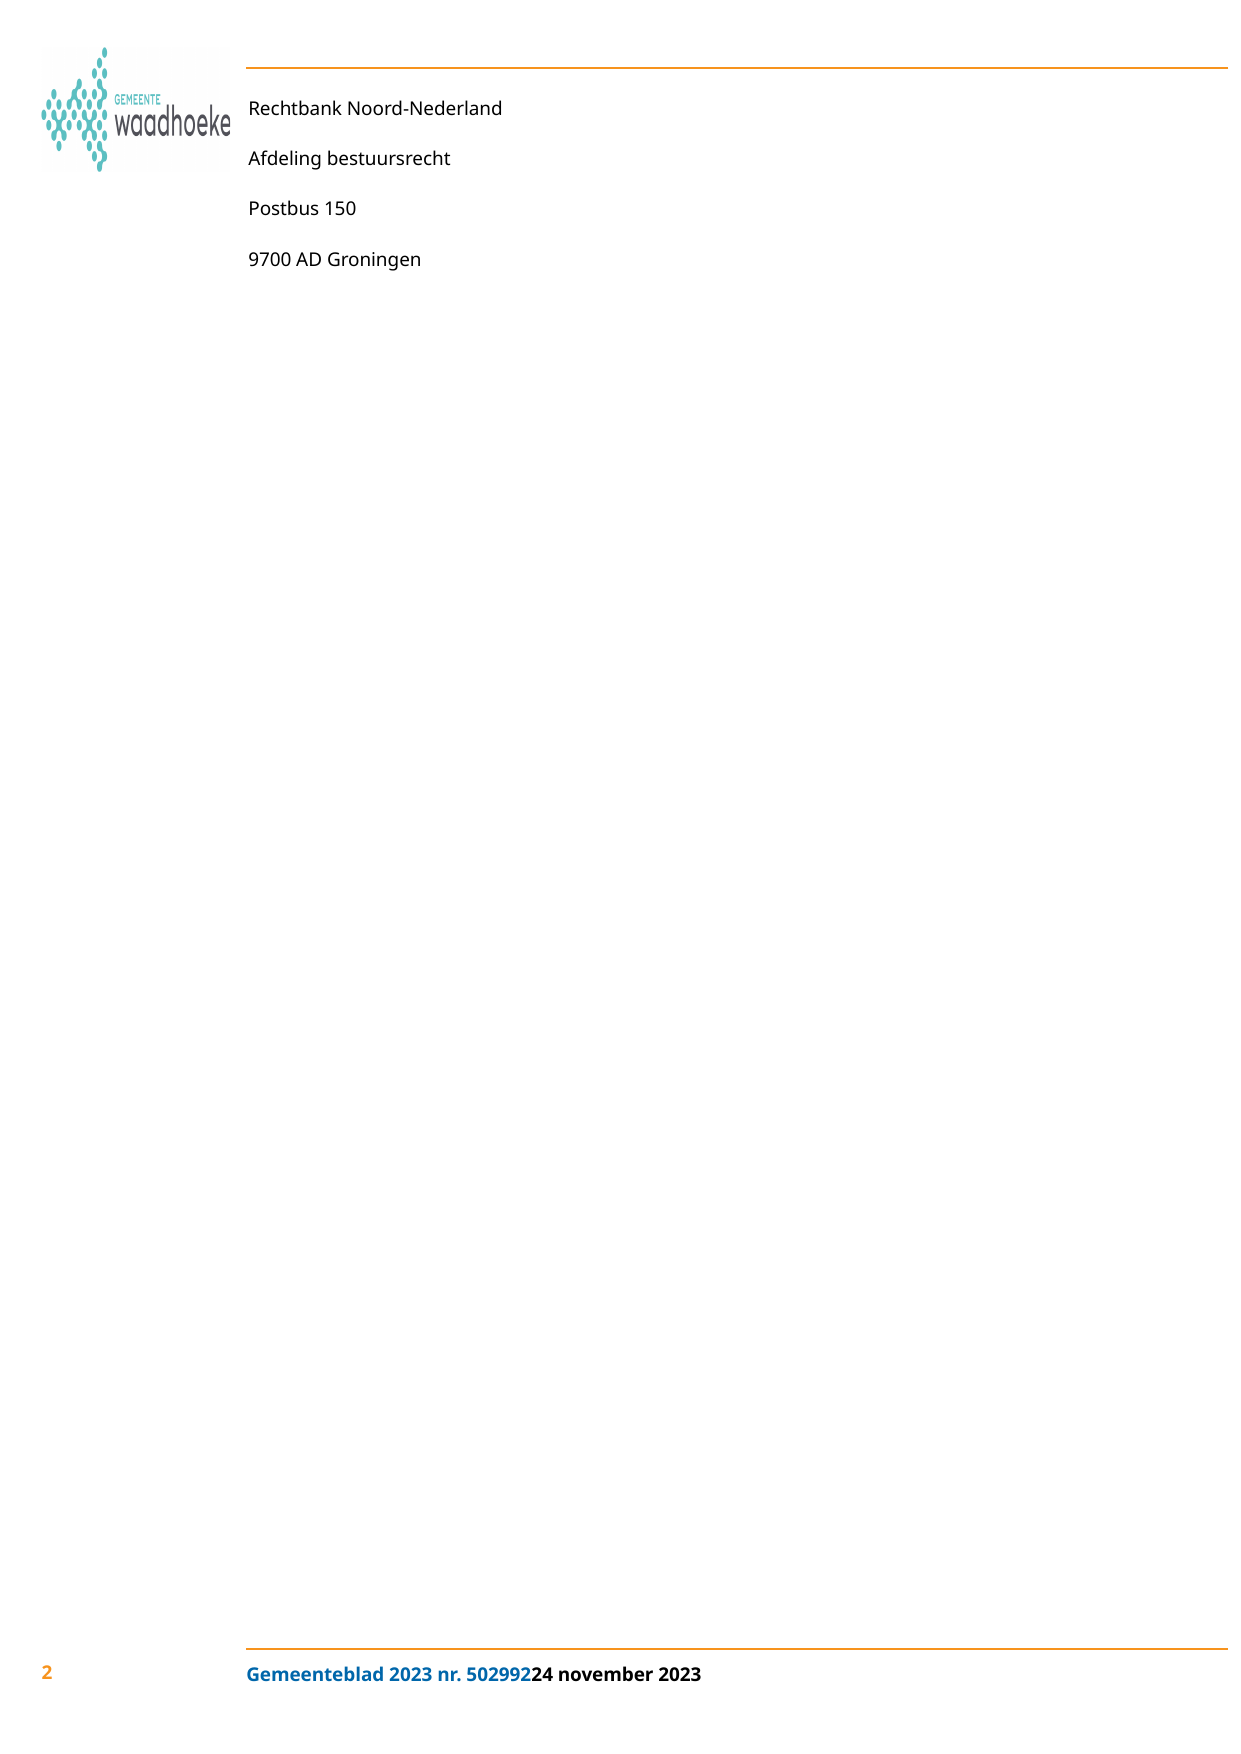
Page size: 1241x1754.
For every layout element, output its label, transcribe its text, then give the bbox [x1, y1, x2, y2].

text Rechtbank Noord-Nederland [248, 95, 1152, 121]
text Postbus 150 [248, 196, 1152, 221]
text 9700 AD Groningen [248, 246, 1152, 272]
picture [41, 47, 231, 172]
text Afdeling bestuursrecht [248, 145, 1152, 171]
